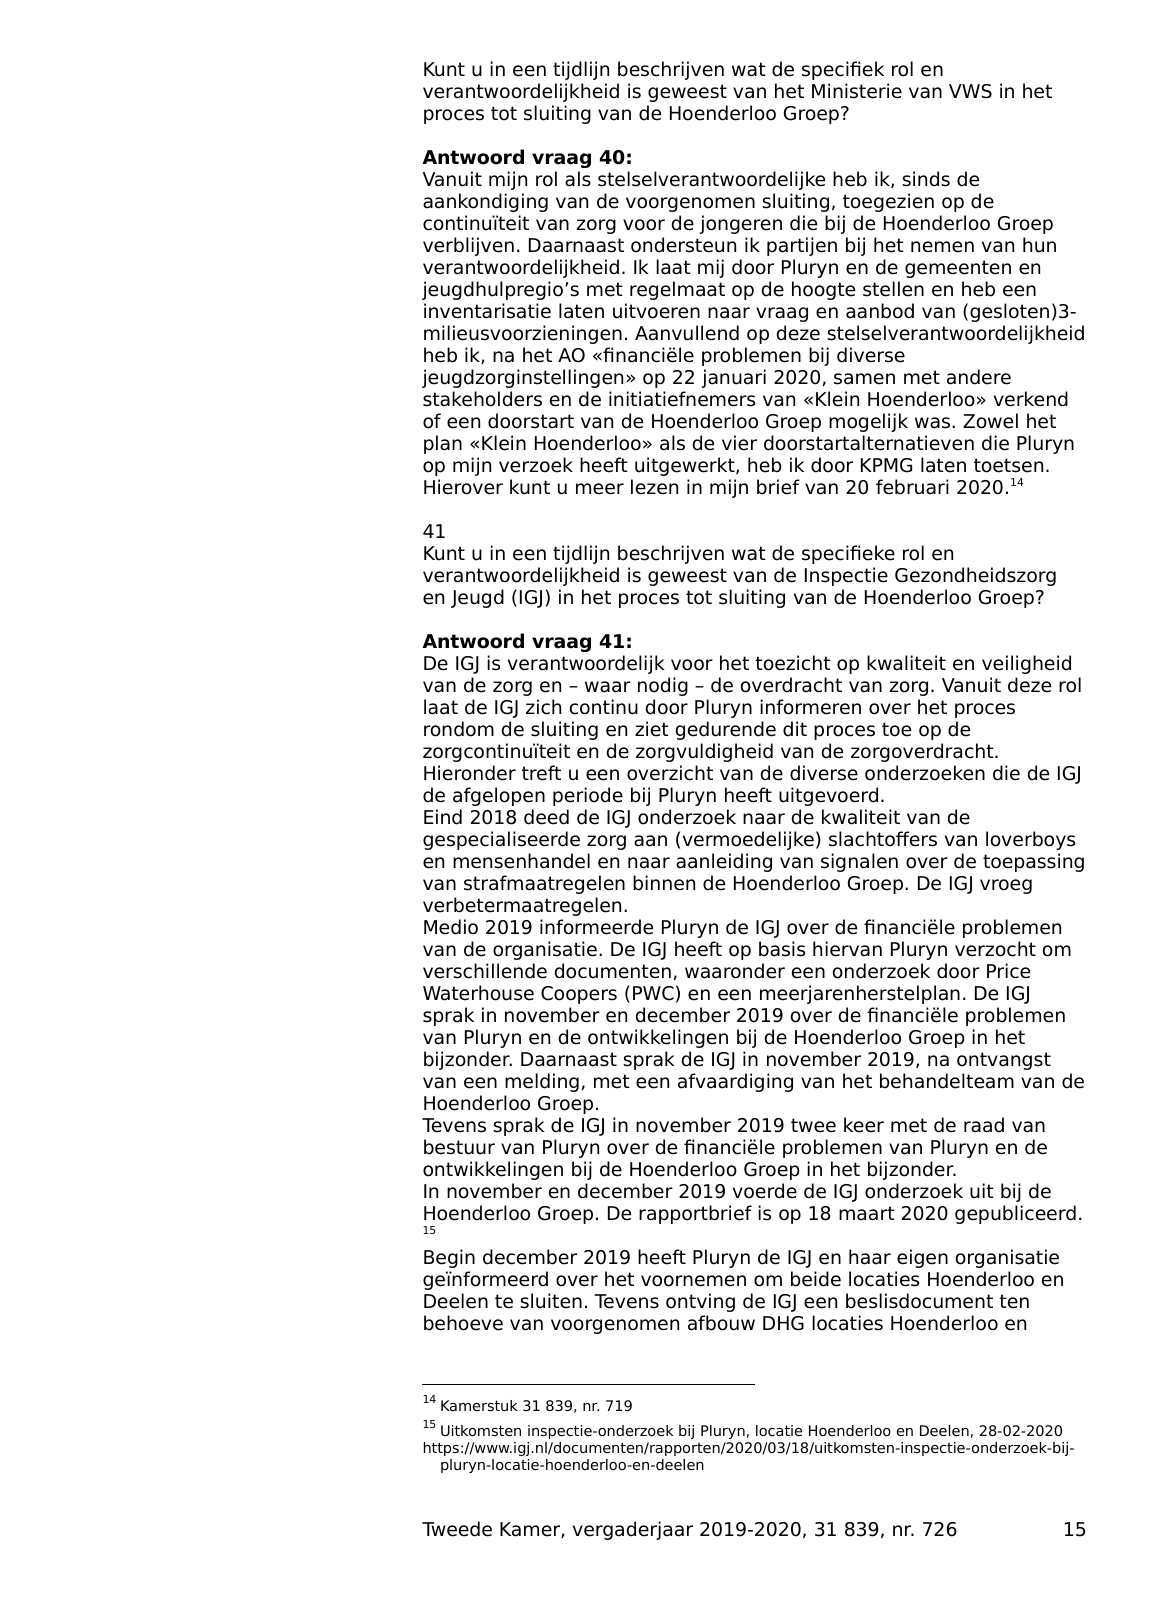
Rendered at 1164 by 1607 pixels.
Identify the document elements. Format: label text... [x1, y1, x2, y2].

text Antwoord vraag 40: [422, 147, 1087, 169]
text Medio 2019 informeerde Pluryn de IGJ over de financiële problemen van de organisatie. De IGJ heeft op basis hiervan Pluryn verzocht om verschillende documenten, waaronder een onderzoek door Price Waterhouse Coopers (PWC) en een meerjarenherstelplan. De IGJ sprak in november en december 2019 over de financiële problemen van Pluryn en de ontwikkelingen bij de Hoenderloo Groep in het bijzonder. Daarnaast sprak de IGJ in november 2019, na ontvangst van een melding, met een afvaardiging van het behandelteam van de Hoenderloo Groep. [422, 917, 1087, 1115]
text Vanuit mijn rol als stelselverantwoordelijke heb ik, sinds de aankondiging van de voorgenomen sluiting, toegezien op de continuïteit van zorg voor de jongeren die bij de Hoenderloo Groep verblijven. Daarnaast ondersteun ik partijen bij het nemen van hun verantwoordelijkheid. Ik laat mij door Pluryn en de gemeenten en jeugdhulpregio’s met regelmaat op de hoogte stellen en heb een inventarisatie laten uitvoeren naar vraag en aanbod van (gesloten)3-milieusvoorzieningen. Aanvullend op deze stelselverantwoordelijkheid heb ik, na het AO «financiële problemen bij diverse jeugdzorginstellingen» op 22 januari 2020, samen met andere stakeholders en de initiatiefnemers van «Klein Hoenderloo» verkend of een doorstart van de Hoenderloo Groep mogelijk was. Zowel het plan «Klein Hoenderloo» als de vier doorstartalternatieven die Pluryn op mijn verzoek heeft uitgewerkt, heb ik door KPMG laten toetsen. Hierover kunt u meer lezen in mijn brief van 20 februari 2020. [422, 169, 1087, 499]
text Kamerstuk 31 839, nr. 719 [422, 1393, 1087, 1416]
text In november en december 2019 voerde de IGJ onderzoek uit bij de Hoenderloo Groep. De rapportbrief is op 18 maart 2020 gepubliceerd. [422, 1181, 1087, 1247]
text Kunt u in een tijdlijn beschrijven wat de specifiek rol en verantwoordelijkheid is geweest van het Ministerie van VWS in het proces tot sluiting van de Hoenderloo Groep? [422, 59, 1087, 125]
text Begin december 2019 heeft Pluryn de IGJ en haar eigen organisatie geïnformeerd over het voornemen om beide locaties Hoenderloo en Deelen te sluiten. Tevens ontving de IGJ een beslisdocument ten behoeve van voorgenomen afbouw DHG locaties Hoenderloo en [422, 1247, 1087, 1334]
text Kunt u in een tijdlijn beschrijven wat de specifieke rol en verantwoordelijkheid is geweest van de Inspectie Gezondheidszorg en Jeugd (IGJ) in het proces tot sluiting van de Hoenderloo Groep? [422, 543, 1087, 609]
text Eind 2018 deed de IGJ onderzoek naar de kwaliteit van de gespecialiseerde zorg aan (vermoedelijke) slachtoffers van loverboys en mensenhandel en naar aanleiding van signalen over de toepassing van strafmaatregelen binnen de Hoenderloo Groep. De IGJ vroeg verbetermaatregelen. [422, 807, 1087, 917]
text Uitkomsten inspectie-onderzoek bij Pluryn, locatie Hoenderloo en Deelen, 28-02-2020 [422, 1418, 1087, 1441]
text https://www.igj.nl/documenten/rapporten/2020/03/18/uitkomsten-inspectie-onderzoek-bij-pluryn-locatie-hoenderloo-en-deelen [422, 1441, 1087, 1474]
text Antwoord vraag 41: [422, 631, 1087, 653]
text 41 [422, 521, 1087, 543]
text De IGJ is verantwoordelijk voor het toezicht op kwaliteit en veiligheid van de zorg en – waar nodig – de overdracht van zorg. Vanuit deze rol laat de IGJ zich continu door Pluryn informeren over het proces rondom de sluiting en ziet gedurende dit proces toe op de zorgcontinuïteit en de zorgvuldigheid van de zorgoverdracht. Hieronder treft u een overzicht van de diverse onderzoeken die de IGJ de afgelopen periode bij Pluryn heeft uitgevoerd. [422, 653, 1087, 807]
text Tevens sprak de IGJ in november 2019 twee keer met de raad van bestuur van Pluryn over de financiële problemen van Pluryn en de ontwikkelingen bij de Hoenderloo Groep in het bijzonder. [422, 1115, 1087, 1181]
